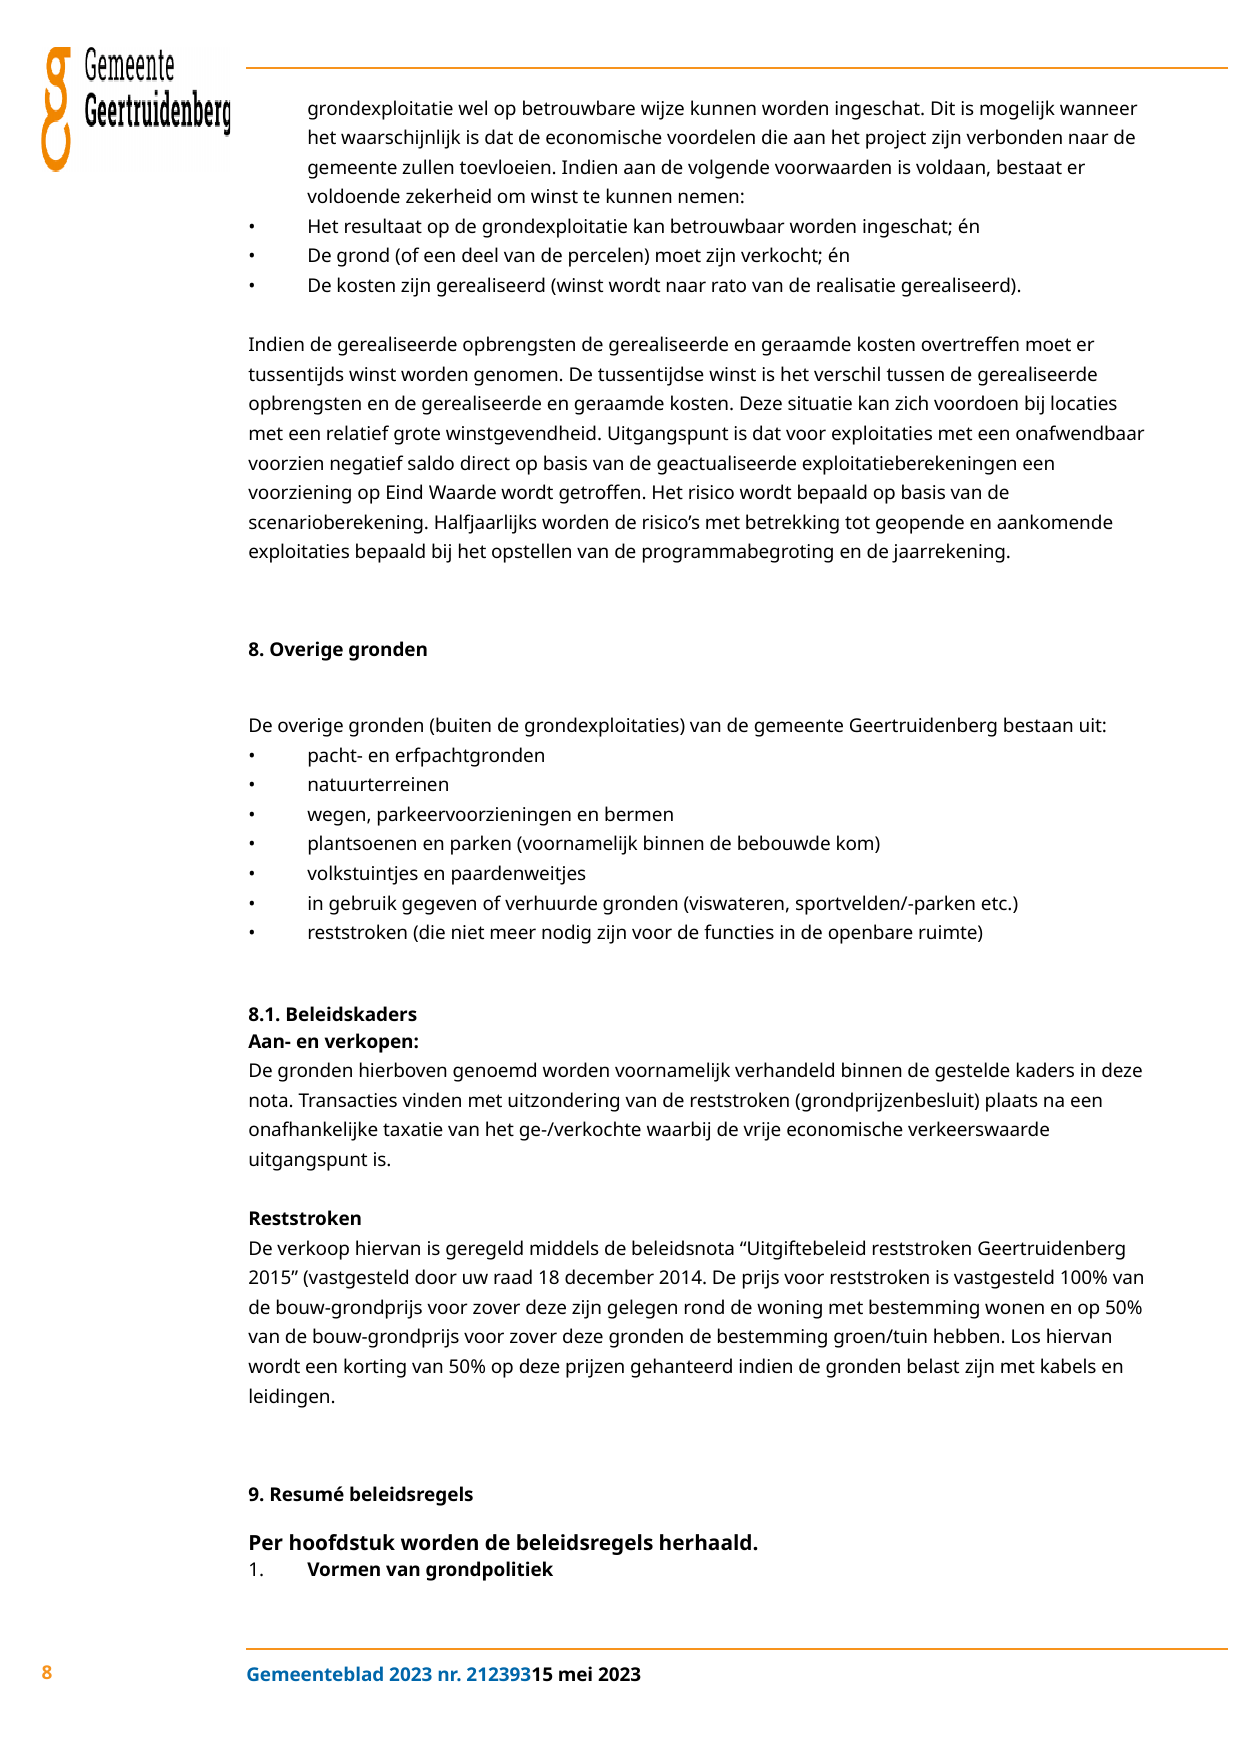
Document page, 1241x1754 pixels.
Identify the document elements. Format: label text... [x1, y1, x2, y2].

text 9. Resumé beleidsregels [248, 1479, 1152, 1507]
text De gronden hierboven genoemd worden voornamelijk verhandeld binnen de gestelde kaders in deze nota. Transacties vinden met uitzondering van de reststroken (grondprijzenbesluit) plaats na een onafhankelijke taxatie van het ge-/verkochte waarbij de vrije economische verkeerswaarde uitgangspunt is. [248, 1057, 1152, 1172]
list grondexploitatie wel op betrouwbare wijze kunnen worden ingeschat. Dit is mogelijk wanneer het waarschijnlijk is dat de economische voordelen die aan het project zijn verbonden naar de gemeente zullen toevloeien. Indien aan de volgende voorwaarden is voldaan, bestaat er voldoende zekerheid om winst te kunnen nemen: [248, 95, 1152, 209]
list pacht- en erfpachtgronden [248, 742, 1152, 768]
list De grond (of een deel van de percelen) moet zijn verkocht; én [248, 243, 1152, 268]
list Vormen van grondpolitiek [248, 1557, 1152, 1582]
list Het resultaat op de grondexploitatie kan betrouwbaar worden ingeschat; én [248, 213, 1152, 239]
text De verkoop hiervan is geregeld middels de beleidsnota “Uitgiftebeleid reststroken Geertruidenberg 2015” (vastgesteld door uw raad 18 december 2014. De prijs voor reststroken is vastgesteld 100% van de bouw-grondprijs voor zover deze zijn gelegen rond de woning met bestemming wonen en op 50% van de bouw-grondprijs voor zover deze gronden de bestemming groen/tuin hebben. Los hiervan wordt een korting van 50% op deze prijzen gehanteerd indien de gronden belast zijn met kabels en leidingen. [248, 1235, 1152, 1408]
text Per hoofdstuk worden de beleidsregels herhaald. [248, 1528, 1152, 1557]
list wegen, parkeervoorzieningen en bermen [248, 801, 1152, 827]
list plantsoenen en parken (voornamelijk binnen de bebouwde kom) [248, 831, 1152, 856]
list reststroken (die niet meer nodig zijn voor de functies in de openbare ruimte) [248, 919, 1152, 945]
list volkstuintjes en paardenweitjes [248, 860, 1152, 886]
text 8. Overige gronden [248, 634, 1152, 663]
text Indien de gerealiseerde opbrengsten de gerealiseerde en geraamde kosten overtreffen moet er tussentijds winst worden genomen. De tussentijdse winst is het verschil tussen de gerealiseerde opbrengsten en de gerealiseerde en geraamde kosten. Deze situatie kan zich voordoen bij locaties met een relatief grote winstgevendheid. Uitgangspunt is dat voor exploitaties met een onafwendbaar voorzien negatief saldo direct op basis van de geactualiseerde exploitatieberekeningen een voorziening op Eind Waarde wordt getroffen. Het risico wordt bepaald op basis van de scenarioberekening. Halfjaarlijks worden de risico’s met betrekking tot geopende en aankomende exploitaties bepaald bij het opstellen van de programmabegroting en de jaarrekening. [248, 331, 1152, 564]
text De overige gronden (buiten de grondexploitaties) van de gemeente Geertruidenberg bestaan uit: [248, 712, 1152, 738]
list natuurterreinen [248, 771, 1152, 797]
text Aan- en verkopen: [248, 1028, 1152, 1053]
text Reststroken [248, 1205, 1152, 1231]
list De kosten zijn gerealiseerd (winst wordt naar rato van de realisatie gerealiseerd). [248, 272, 1152, 298]
picture [41, 47, 231, 172]
text 8.1. Beleidskaders [248, 999, 1152, 1028]
list in gebruik gegeven of verhuurde gronden (viswateren, sportvelden/-parken etc.) [248, 890, 1152, 916]
